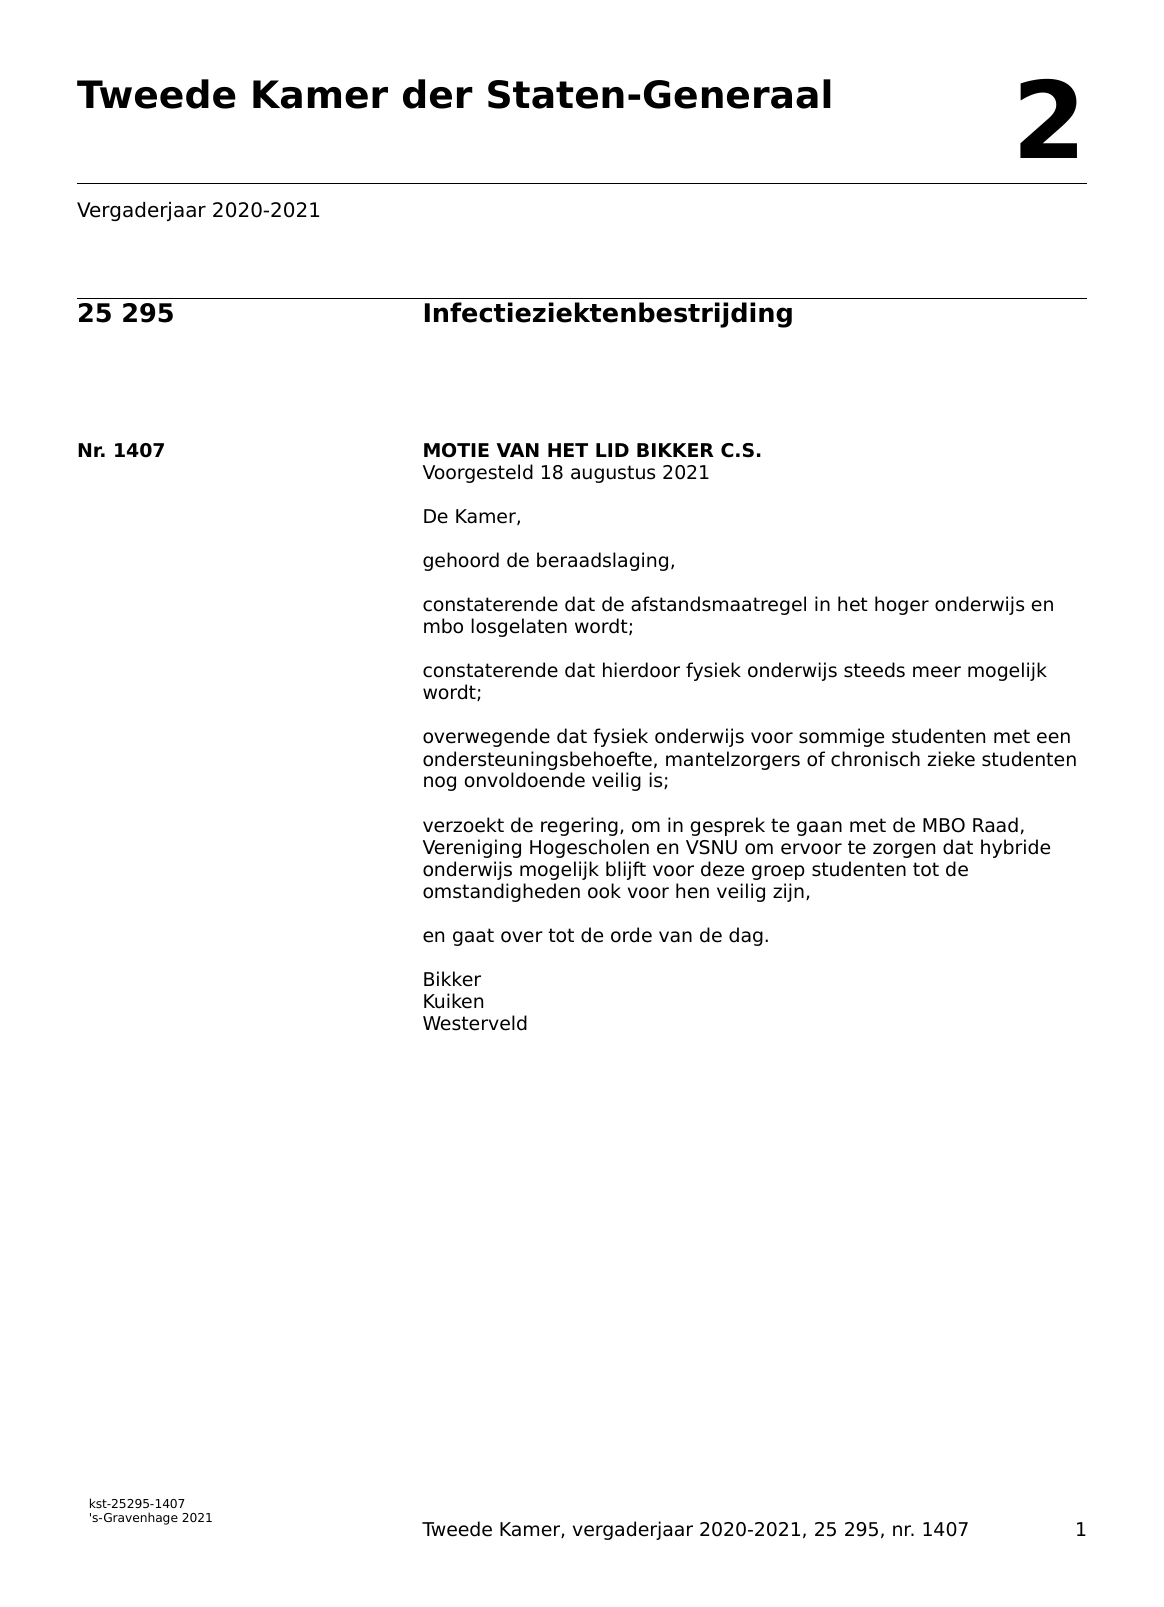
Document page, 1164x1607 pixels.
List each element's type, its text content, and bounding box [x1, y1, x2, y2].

text Kuiken [422, 991, 1087, 1013]
text gehoord de beraadslaging, [422, 550, 1087, 572]
table_header Tweede Kamer der Staten-Generaal [77, 59, 886, 183]
table_cell Vergaderjaar 2020-2021 [77, 184, 1087, 298]
text Bikker [422, 969, 1087, 991]
table_header 2 [886, 59, 1087, 183]
text 's-Gravenhage 2021 [88, 1511, 323, 1525]
text Westerveld [422, 1013, 1087, 1035]
text overwegende dat fysiek onderwijs voor sommige studenten met een ondersteuningsbehoefte, mantelzorgers of chronisch zieke studenten nog onvoldoende veilig is; [422, 726, 1087, 792]
text kst-25295-1407 [88, 1497, 323, 1511]
text constaterende dat de afstandsmaatregel in het hoger onderwijs en mbo losgelaten wordt; [422, 594, 1087, 638]
subtitle 25 295 Infectieziektenbestrijding [77, 299, 1087, 329]
text De Kamer, [422, 506, 1087, 528]
text constaterende dat hierdoor fysiek onderwijs steeds meer mogelijk wordt; [422, 660, 1087, 704]
subtitle Nr. 1407 MOTIE VAN HET LID BIKKER C.S. [77, 440, 1087, 462]
text en gaat over tot de orde van de dag. [422, 925, 1087, 947]
text Voorgesteld 18 augustus 2021 [422, 462, 1087, 484]
text verzoekt de regering, om in gesprek te gaan met de MBO Raad, Vereniging Hogescholen en VSNU om ervoor te zorgen dat hybride onderwijs mogelijk blijft voor deze groep studenten tot de omstandigheden ook voor hen veilig zijn, [422, 814, 1087, 902]
